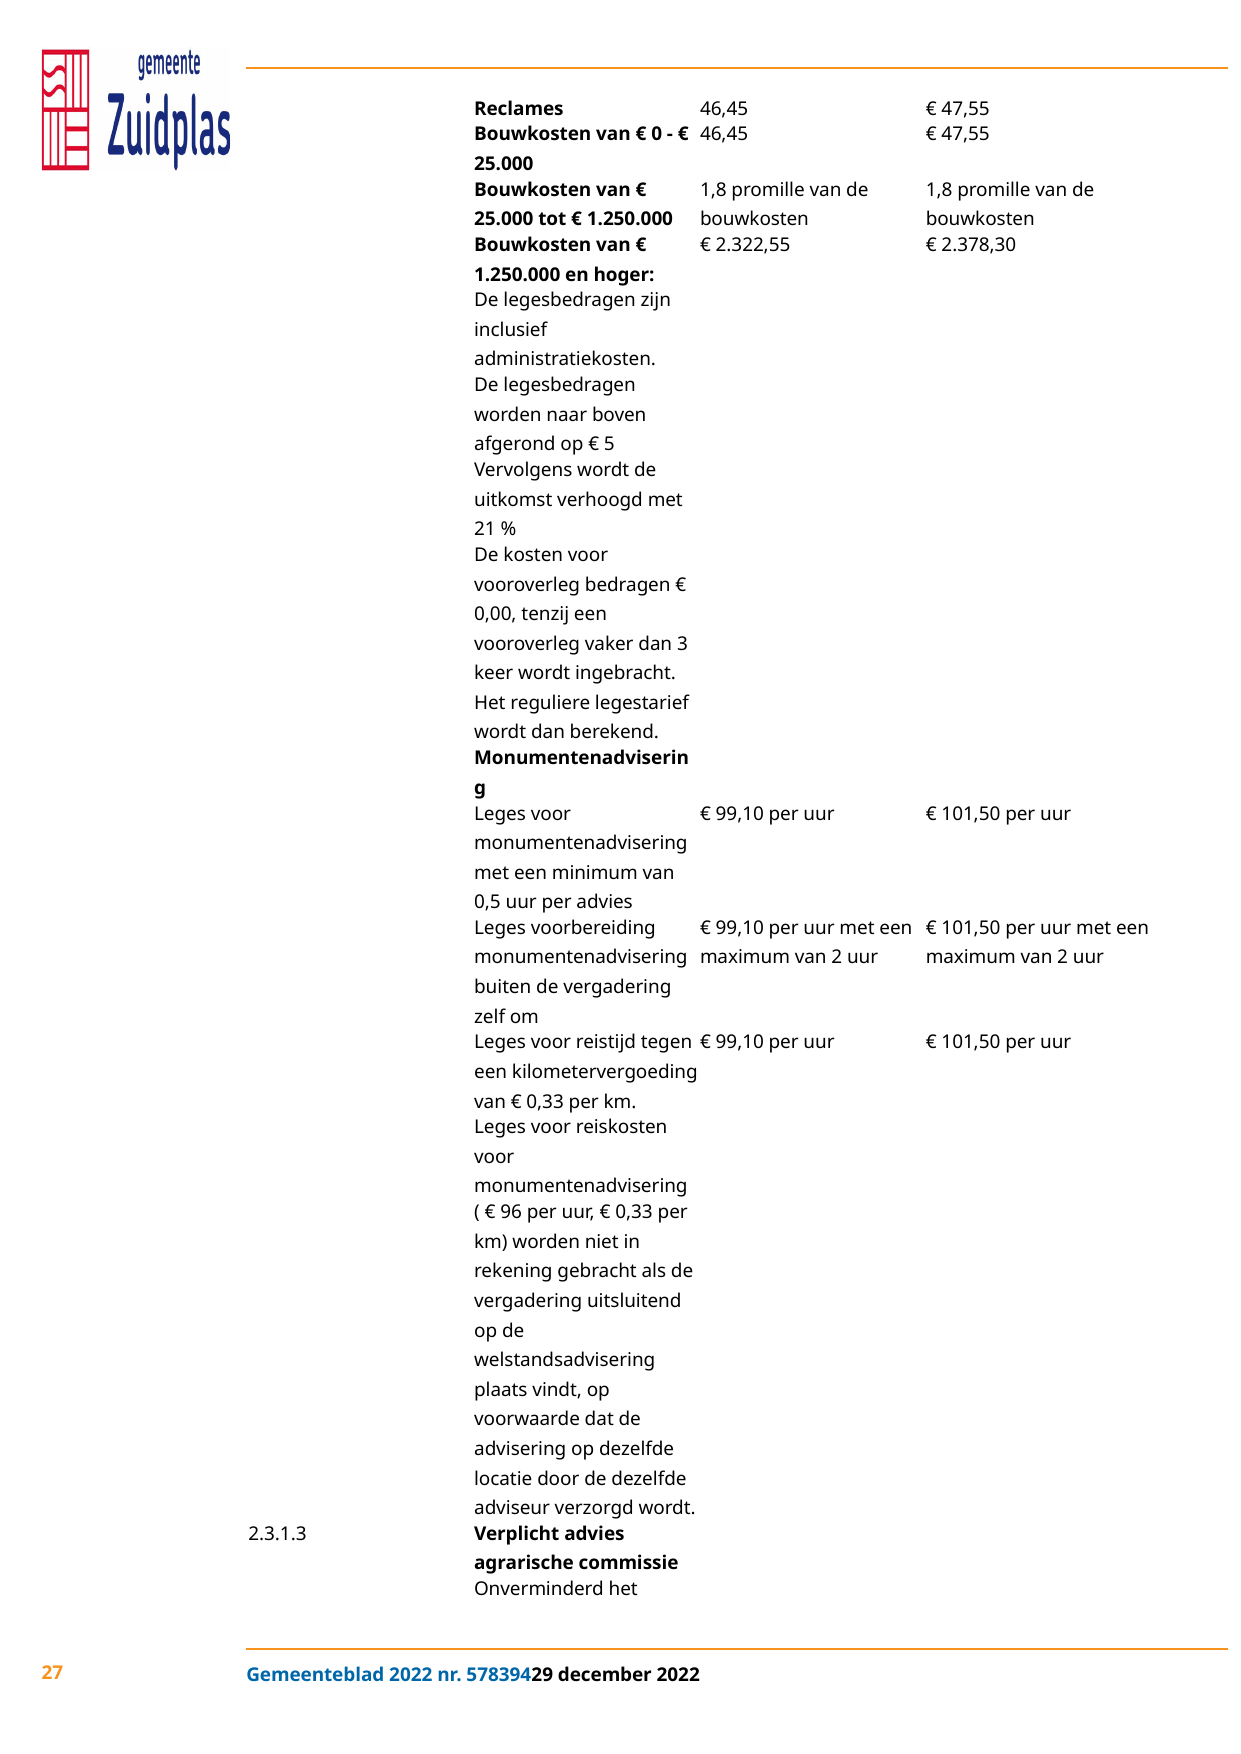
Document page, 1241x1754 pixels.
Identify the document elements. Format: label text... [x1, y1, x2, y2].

table_cell € 47,55 [926, 95, 1152, 121]
table_cell ( € 96 per uur, € 0,33 per km) worden niet in rekening gebracht als de vergadering uitsluitend op de welstandsadvisering plaats vindt, op voorwaarde dat de advisering op dezelfde locatie door de dezelfde adviseur verzorgd wordt. [474, 1199, 700, 1520]
table_cell [248, 121, 474, 176]
table_cell Leges voor reistijd tegen een kilometervergoeding van € 0,33 per km. [474, 1029, 700, 1113]
table_cell € 2.378,30 [926, 231, 1152, 286]
table_cell € 99,10 per uur [700, 800, 926, 914]
table_cell Leges voor reiskosten voor monumentenadvisering [474, 1114, 700, 1198]
table_cell [248, 541, 474, 744]
table_cell [248, 744, 474, 800]
table_cell [700, 744, 926, 800]
table_cell € 99,10 per uur met een maximum van 2 uur [700, 914, 926, 1029]
picture [41, 47, 231, 172]
table_cell Bouwkosten van € 1.250.000 en hoger: [474, 231, 700, 286]
table_cell 1,8 promille van de bouwkosten [926, 176, 1152, 231]
table_cell Vervolgens wordt de uitkomst verhoogd met 21 % [474, 456, 700, 541]
table_cell Reclames [474, 95, 700, 121]
table_cell De legesbedragen zijn inclusief administratiekosten. [474, 286, 700, 371]
table_cell Monumentenadvisering [474, 744, 700, 800]
table_cell [700, 1575, 926, 1601]
table_cell Leges voorbereiding monumentenadvisering buiten de vergadering zelf om [474, 914, 700, 1029]
table_cell [248, 286, 474, 541]
table_cell € 99,10 per uur [700, 1029, 926, 1520]
table_cell 46,45 [700, 121, 926, 176]
table_cell Leges voor monumentenadvisering met een minimum van 0,5 uur per advies [474, 800, 700, 914]
table_cell [248, 1575, 474, 1601]
table_cell Onverminderd het [474, 1575, 700, 1601]
table_cell [248, 176, 474, 231]
table_cell 1,8 promille van de bouwkosten [700, 176, 926, 231]
table_cell [248, 914, 474, 1029]
table_cell [926, 744, 1152, 800]
table_cell [248, 800, 474, 914]
table_cell Bouwkosten van € 25.000 tot € 1.250.000 [474, 176, 700, 231]
table_cell € 101,50 per uur [926, 1029, 1152, 1520]
table_cell [926, 1520, 1152, 1575]
table_cell [926, 541, 1152, 744]
table_cell Bouwkosten van € 0 - € 25.000 [474, 121, 700, 176]
table_cell € 47,55 [926, 121, 1152, 176]
table_cell [926, 1575, 1152, 1601]
table_cell De kosten voor vooroverleg bedragen € 0,00, tenzij een vooroverleg vaker dan 3 keer wordt ingebracht. Het reguliere legestarief wordt dan berekend. [474, 541, 700, 744]
table_cell [248, 1029, 474, 1520]
table_cell [248, 231, 474, 286]
table_cell 46,45 [700, 95, 926, 121]
table_cell € 101,50 per uur [926, 800, 1152, 914]
table_cell [700, 286, 926, 541]
table_cell € 101,50 per uur met een maximum van 2 uur [926, 914, 1152, 1029]
table_cell € 2.322,55 [700, 231, 926, 286]
table_cell [700, 1520, 926, 1575]
table_cell 2.3.1.3 [248, 1520, 474, 1575]
table_cell [248, 95, 474, 121]
table_cell De legesbedragen worden naar boven afgerond op € 5 [474, 371, 700, 456]
table_cell [926, 286, 1152, 541]
table_cell [700, 541, 926, 744]
table_cell Verplicht advies agrarische commissie [474, 1520, 700, 1575]
